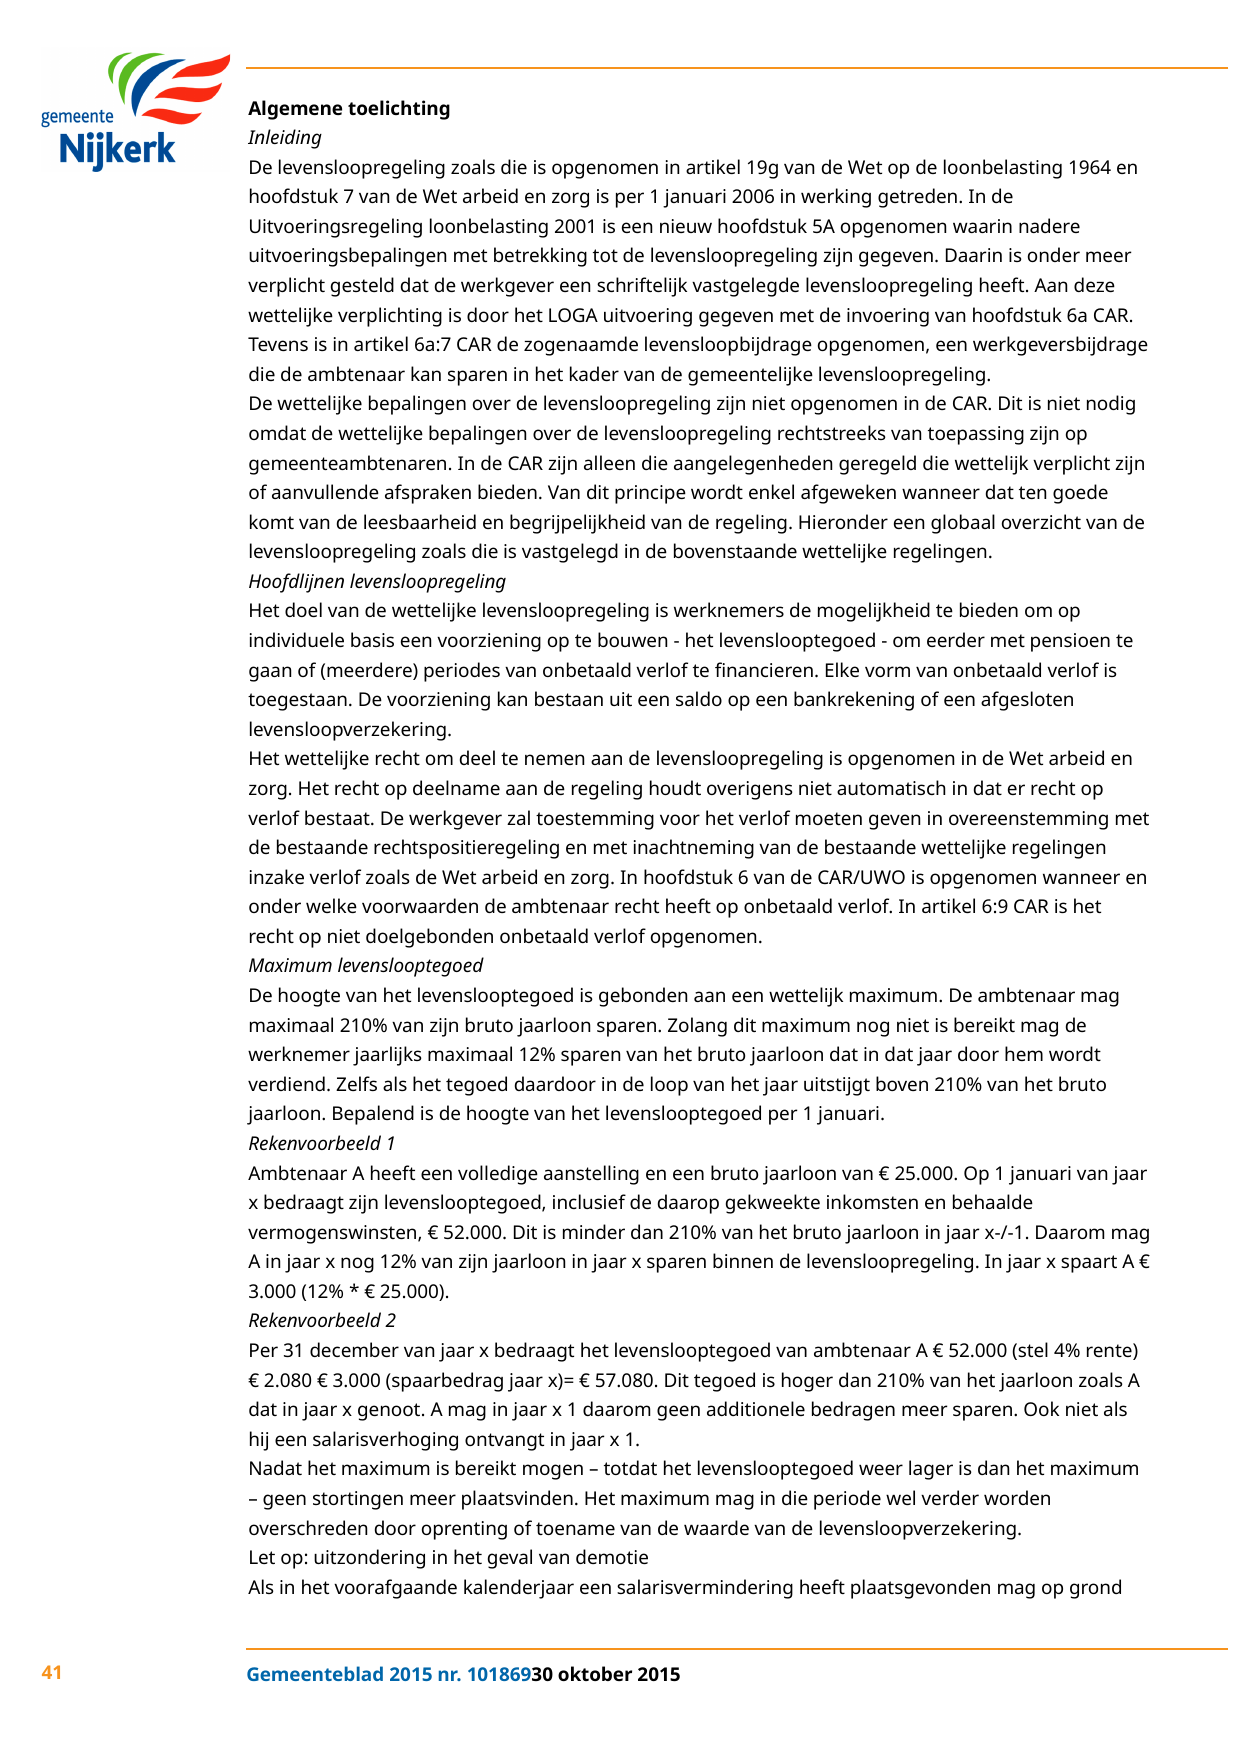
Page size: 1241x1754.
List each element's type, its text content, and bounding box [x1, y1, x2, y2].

text De levensloopregeling zoals die is opgenomen in artikel 19g van de Wet op de loonbelasting 1964 en hoofdstuk 7 van de Wet arbeid en zorg is per 1 januari 2006 in werking getreden. In de Uitvoeringsregeling loonbelasting 2001 is een nieuw hoofdstuk 5A opgenomen waarin nadere uitvoeringsbepalingen met betrekking tot de levensloopregeling zijn gegeven. Daarin is onder meer verplicht gesteld dat de werkgever een schriftelijk vastgelegde levensloopregeling heeft. Aan deze wettelijke verplichting is door het LOGA uitvoering gegeven met de invoering van hoofdstuk 6a CAR. Tevens is in artikel 6a:7 CAR de zogenaamde levensloopbijdrage opgenomen, een werkgeversbijdrage die de ambtenaar kan sparen in het kader van de gemeentelijke levensloopregeling. [248, 154, 1152, 387]
text Ambtenaar A heeft een volledige aanstelling en een bruto jaarloon van € 25.000. Op 1 januari van jaar x bedraagt zijn levenslooptegoed, inclusief de daarop gekweekte inkomsten en behaalde vermogenswinsten, € 52.000. Dit is minder dan 210% van het bruto jaarloon in jaar x-/-1. Daarom mag A in jaar x nog 12% van zijn jaarloon in jaar x sparen binnen de levensloopregeling. In jaar x spaart A € 3.000 (12% * € 25.000). [248, 1160, 1152, 1304]
text Het wettelijke recht om deel te nemen aan de levensloopregeling is opgenomen in de Wet arbeid en zorg. Het recht op deelname aan de regeling houdt overigens niet automatisch in dat er recht op verlof bestaat. De werkgever zal toestemming voor het verlof moeten geven in overeenstemming met de bestaande rechtspositieregeling en met inachtneming van de bestaande wettelijke regelingen inzake verlof zoals de Wet arbeid en zorg. In hoofdstuk 6 van de CAR/UWO is opgenomen wanneer en onder welke voorwaarden de ambtenaar recht heeft op onbetaald verlof. In artikel 6:9 CAR is het recht op niet doelgebonden onbetaald verlof opgenomen. [248, 746, 1152, 949]
text Rekenvoorbeeld 2 [248, 1308, 1152, 1333]
text De wettelijke bepalingen over de levensloopregeling zijn niet opgenomen in de CAR. Dit is niet nodig omdat de wettelijke bepalingen over de levensloopregeling rechtstreeks van toepassing zijn op gemeenteambtenaren. In de CAR zijn alleen die aangelegenheden geregeld die wettelijk verplicht zijn of aanvullende afspraken bieden. Van dit principe wordt enkel afgeweken wanneer dat ten goede komt van de leesbaarheid en begrijpelijkheid van de regeling. Hieronder een globaal overzicht van de levensloopregeling zoals die is vastgelegd in de bovenstaande wettelijke regelingen. [248, 391, 1152, 564]
text Maximum levenslooptegoed [248, 953, 1152, 978]
text Algemene toelichting [248, 95, 1152, 121]
text Let op: uitzondering in het geval van demotie [248, 1544, 1152, 1570]
text Inleiding [248, 124, 1152, 150]
text Rekenvoorbeeld 1 [248, 1130, 1152, 1156]
text Als in het voorafgaande kalenderjaar een salarisvermindering heeft plaatsgevonden mag op grond [248, 1574, 1152, 1600]
text De hoogte van het levenslooptegoed is gebonden aan een wettelijk maximum. De ambtenaar mag maximaal 210% van zijn bruto jaarloon sparen. Zolang dit maximum nog niet is bereikt mag de werknemer jaarlijks maximaal 12% sparen van het bruto jaarloon dat in dat jaar door hem wordt verdiend. Zelfs als het tegoed daardoor in de loop van het jaar uitstijgt boven 210% van het bruto jaarloon. Bepalend is de hoogte van het levenslooptegoed per 1 januari. [248, 982, 1152, 1126]
text Het doel van de wettelijke levensloopregeling is werknemers de mogelijkheid te bieden om op individuele basis een voorziening op te bouwen - het levenslooptegoed - om eerder met pensioen te gaan of (meerdere) periodes van onbetaald verlof te financieren. Elke vorm van onbetaald verlof is toegestaan. De voorziening kan bestaan uit een saldo op een bankrekening of een afgesloten levensloopverzekering. [248, 598, 1152, 742]
picture [41, 47, 231, 172]
text Per 31 december van jaar x bedraagt het levenslooptegoed van ambtenaar A € 52.000 (stel 4% rente) € 2.080 € 3.000 (spaarbedrag jaar x)= € 57.080. Dit tegoed is hoger dan 210% van het jaarloon zoals A dat in jaar x genoot. A mag in jaar x 1 daarom geen additionele bedragen meer sparen. Ook niet als hij een salarisverhoging ontvangt in jaar x 1. [248, 1337, 1152, 1452]
text Nadat het maximum is bereikt mogen – totdat het levenslooptegoed weer lager is dan het maximum – geen stortingen meer plaatsvinden. Het maximum mag in die periode wel verder worden overschreden door oprenting of toename van de waarde van de levensloopverzekering. [248, 1456, 1152, 1541]
text Hoofdlijnen levensloopregeling [248, 568, 1152, 594]
